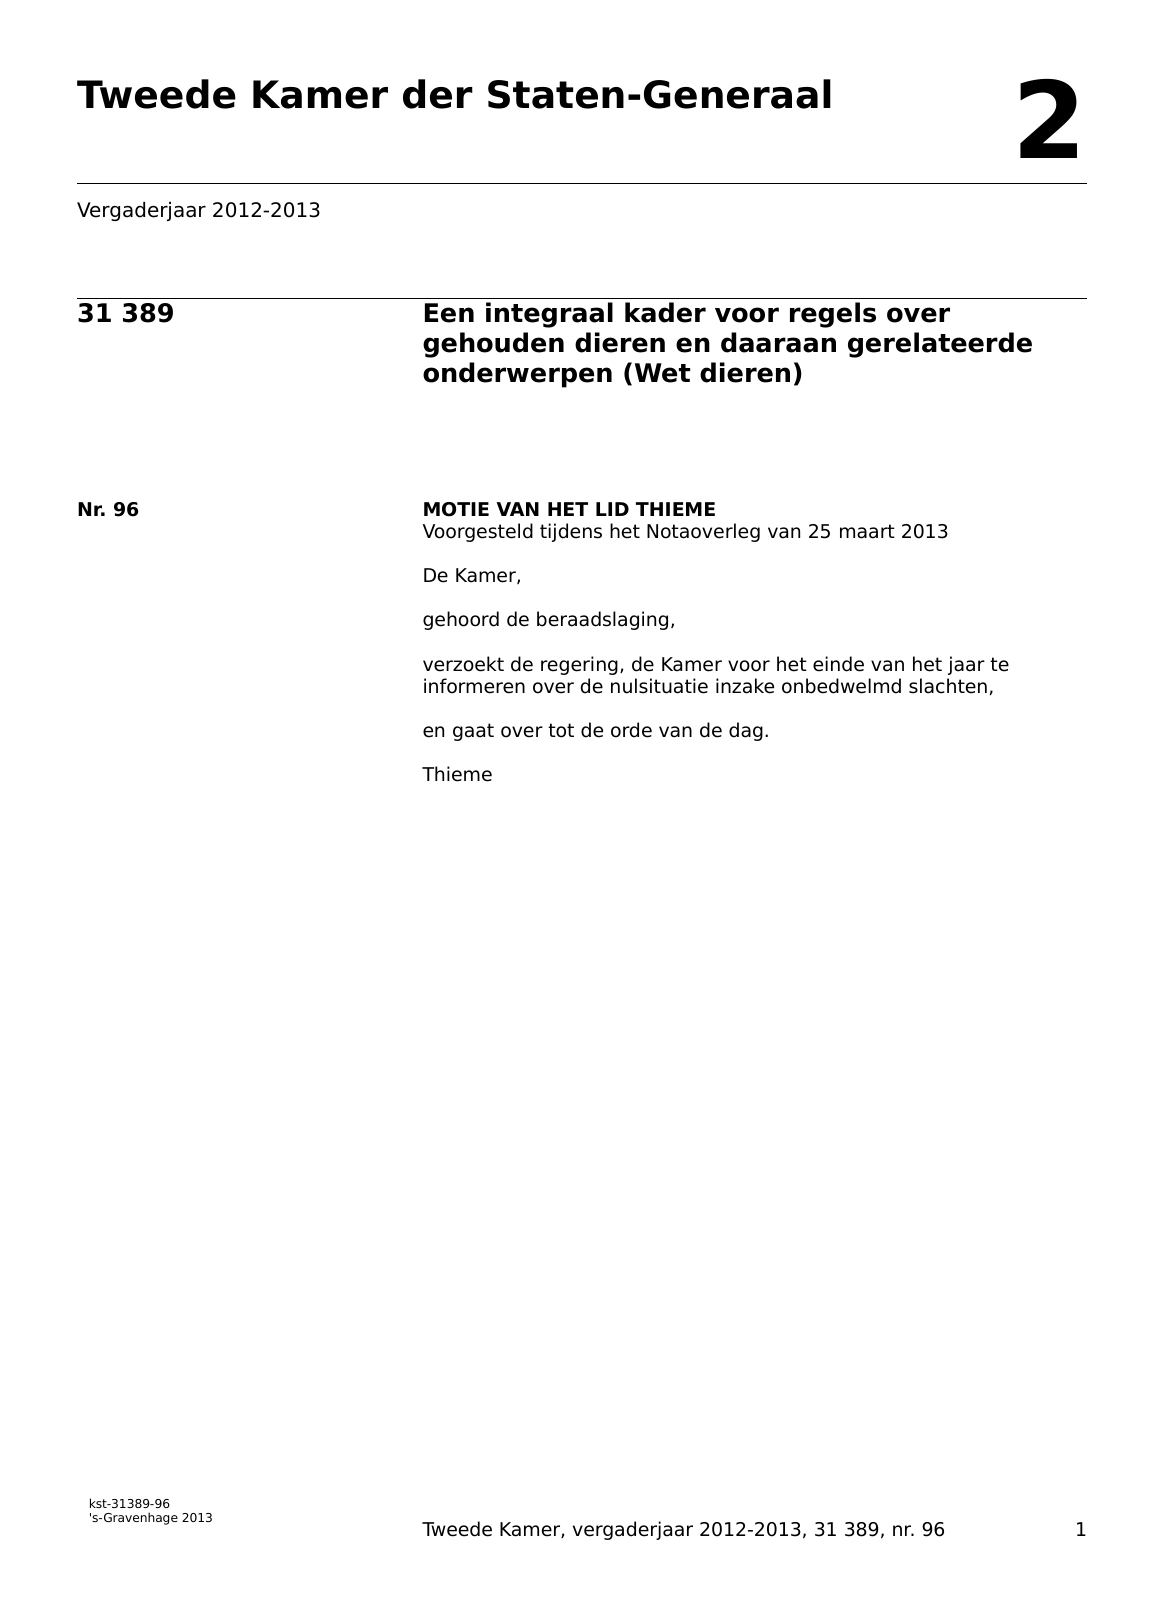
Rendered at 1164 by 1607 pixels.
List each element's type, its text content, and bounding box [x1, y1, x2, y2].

text en gaat over tot de orde van de dag. [422, 720, 1087, 742]
subtitle 31 389 Een integraal kader voor regels over gehouden dieren en daaraan gerelateerde onderwerpen (Wet dieren) [77, 299, 1087, 388]
text 's-Gravenhage 2013 [88, 1511, 323, 1525]
table_header Tweede Kamer der Staten-Generaal [77, 59, 886, 183]
subtitle Nr. 96 MOTIE VAN HET LID THIEME [77, 499, 1087, 521]
text kst-31389-96 [88, 1497, 323, 1511]
text Voorgesteld tijdens het Notaoverleg van 25 maart 2013 [422, 521, 1087, 543]
text verzoekt de regering, de Kamer voor het einde van het jaar te informeren over de nulsituatie inzake onbedwelmd slachten, [422, 653, 1087, 697]
text De Kamer, [422, 565, 1087, 587]
table_header 2 [886, 59, 1087, 183]
text Thieme [422, 764, 1087, 786]
table_cell Vergaderjaar 2012-2013 [77, 184, 1087, 298]
text gehoord de beraadslaging, [422, 609, 1087, 631]
